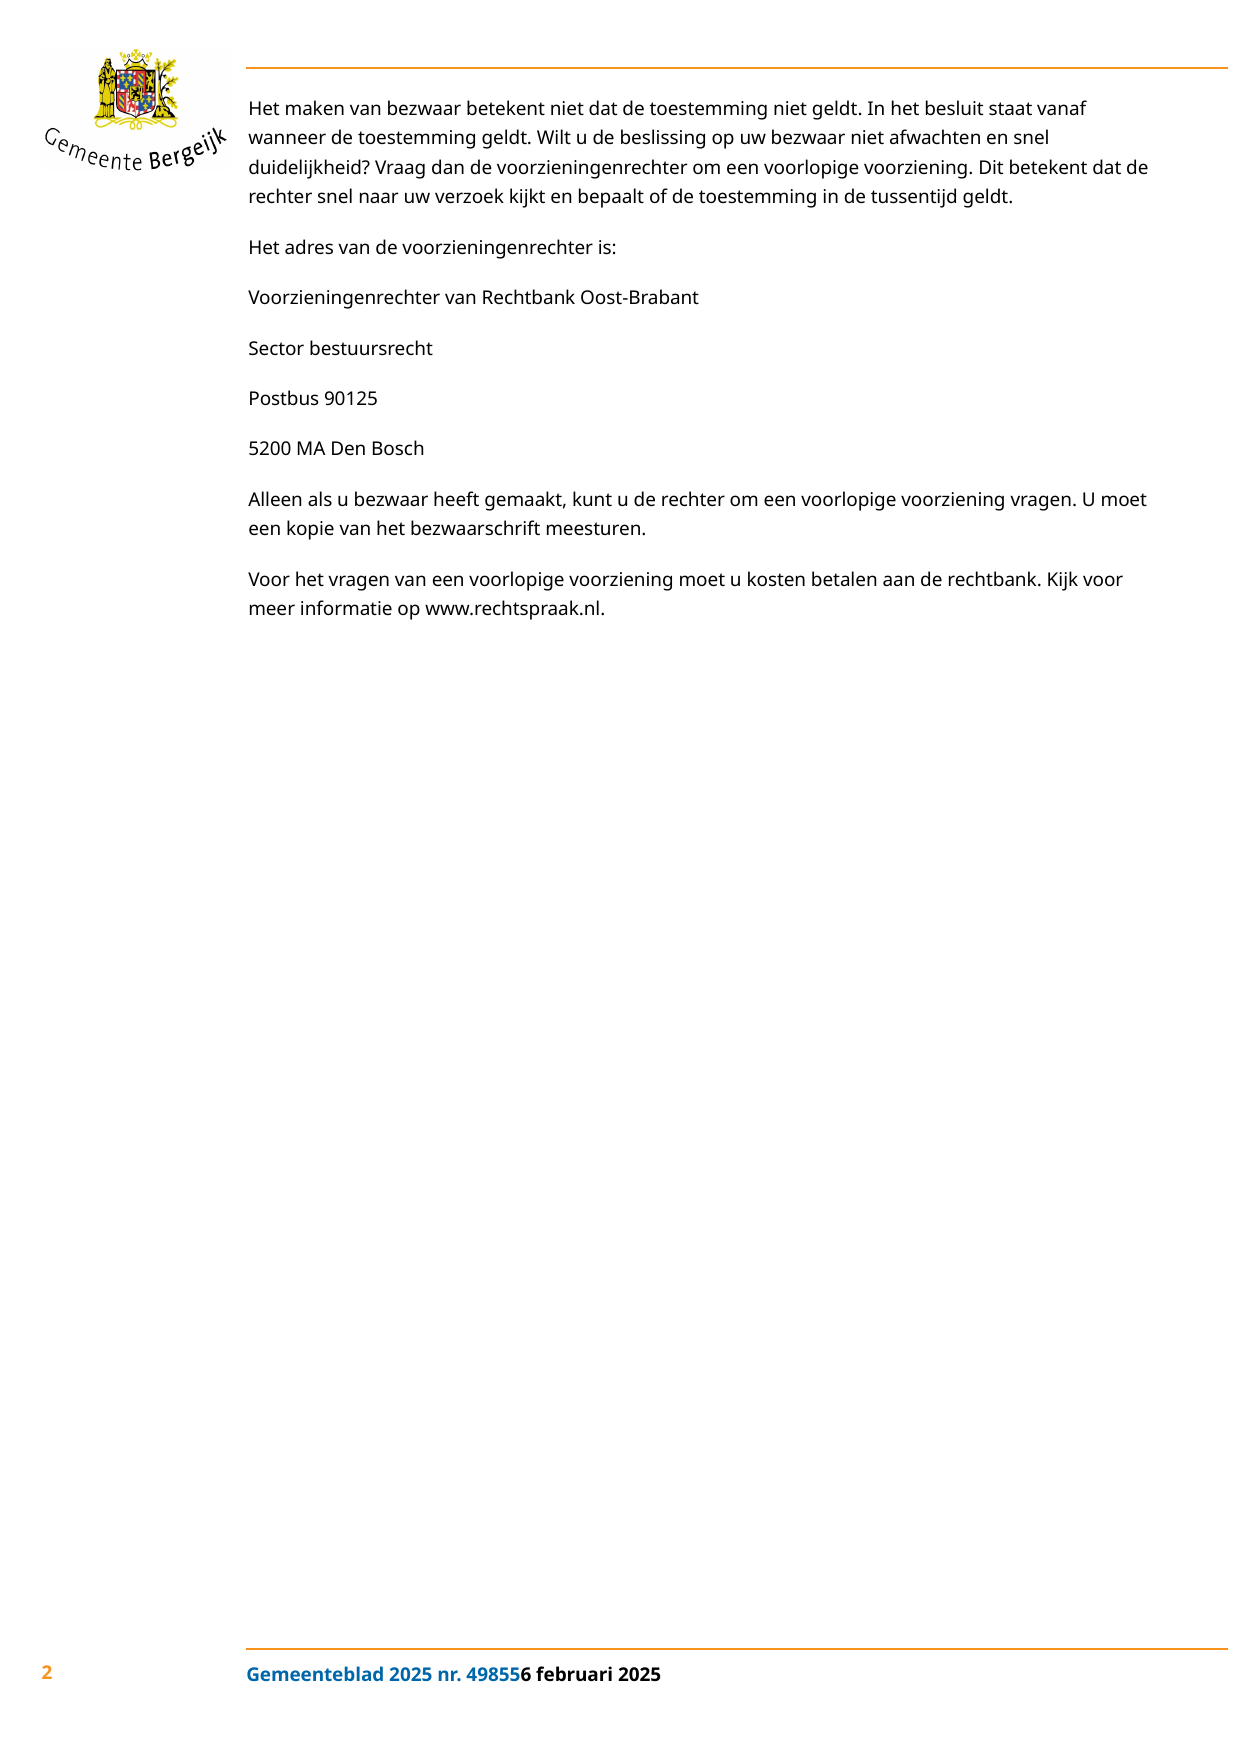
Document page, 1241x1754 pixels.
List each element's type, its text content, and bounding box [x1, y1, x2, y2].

text Voorzieningenrechter van Rechtbank Oost-Brabant [248, 284, 1152, 310]
text Postbus 90125 [248, 385, 1152, 411]
text Het maken van bezwaar betekent niet dat de toestemming niet geldt. In het besluit staat vanaf wanneer de toestemming geldt. Wilt u de beslissing op uw bezwaar niet afwachten en snel duidelijkheid? Vraag dan de voorzieningenrechter om een voorlopige voorziening. Dit betekent dat de rechter snel naar uw verzoek kijkt en bepaalt of de toestemming in de tussentijd geldt. [248, 95, 1152, 209]
text 5200 MA Den Bosch [248, 436, 1152, 461]
text Sector bestuursrecht [248, 335, 1152, 361]
text Voor het vragen van een voorlopige voorziening moet u kosten betalen aan de rechtbank. Kijk voor meer informatie op www.rechtspraak.nl. [248, 566, 1152, 621]
picture [41, 47, 231, 172]
text Het adres van de voorzieningenrechter is: [248, 234, 1152, 260]
text Alleen als u bezwaar heeft gemaakt, kunt u de rechter om een voorlopige voorziening vragen. U moet een kopie van het bezwaarschrift meesturen. [248, 486, 1152, 541]
